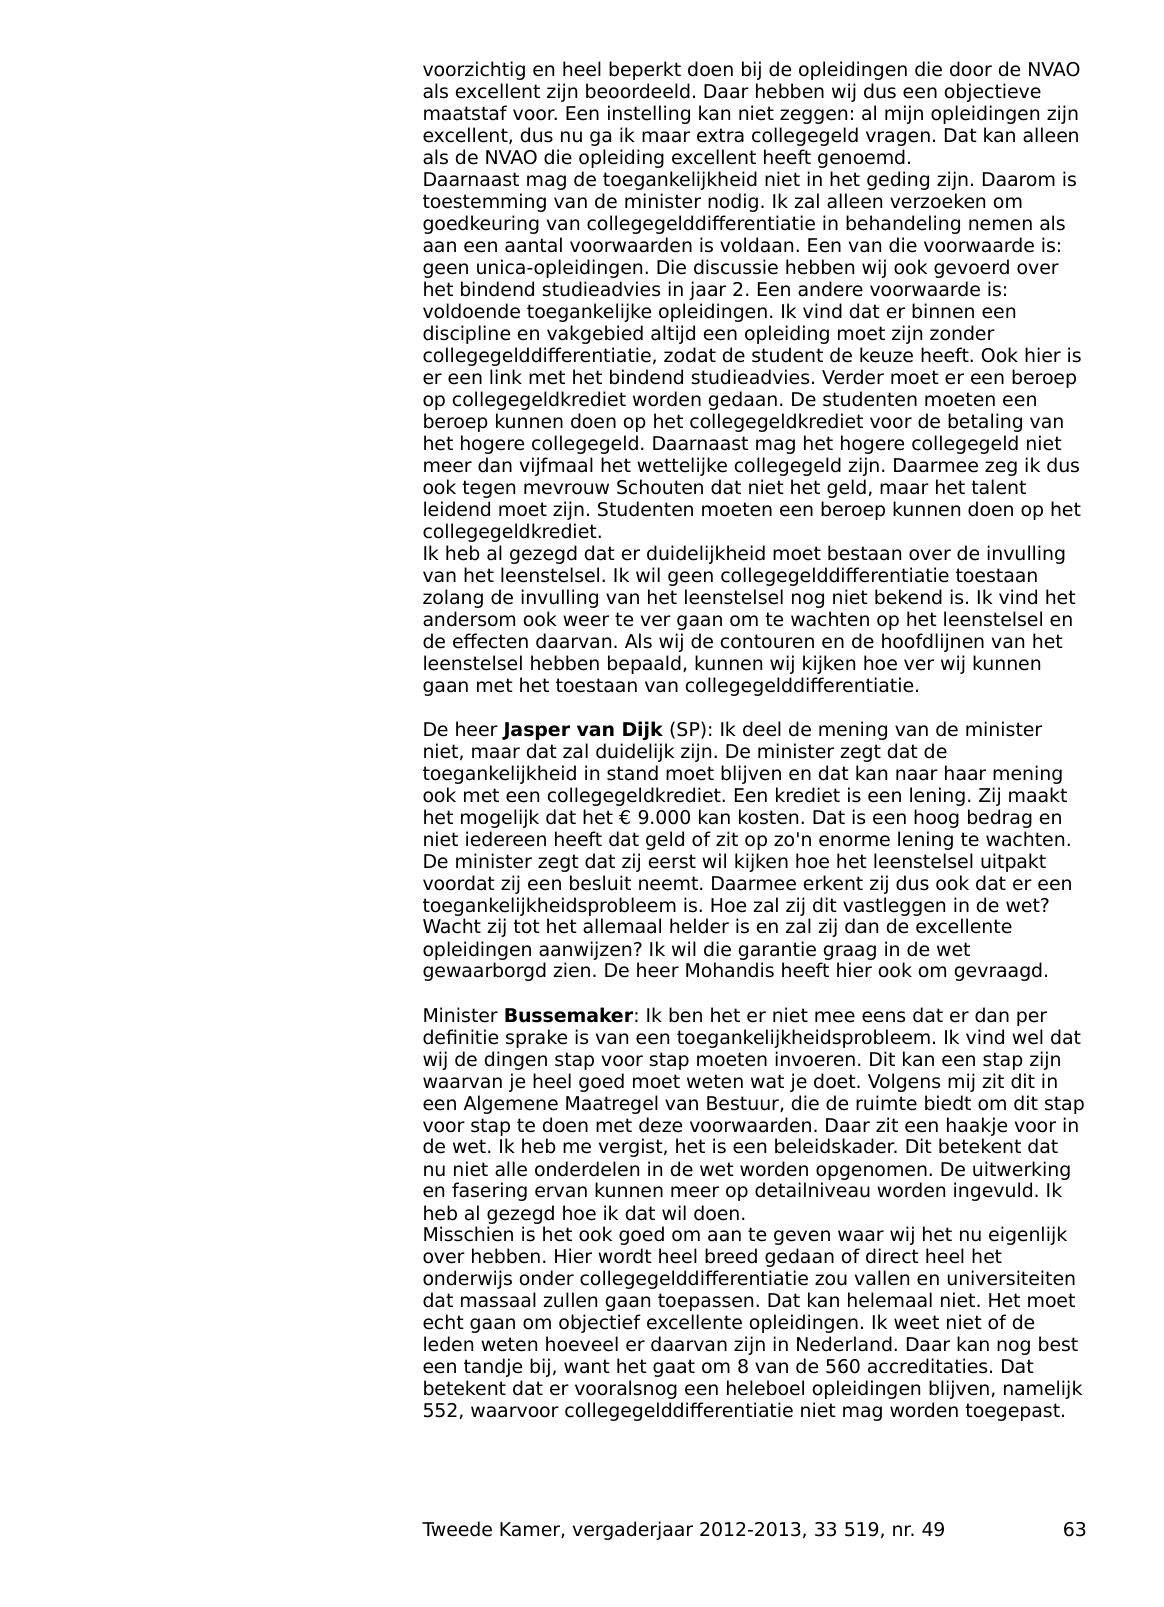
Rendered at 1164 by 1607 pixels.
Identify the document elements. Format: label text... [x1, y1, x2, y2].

text Ik heb al gezegd dat er duidelijkheid moet bestaan over de invulling van het leenstelsel. Ik wil geen collegegelddifferentiatie toestaan zolang de invulling van het leenstelsel nog niet bekend is. Ik vind het andersom ook weer te ver gaan om te wachten op het leenstelsel en de effecten daarvan. Als wij de contouren en de hoofdlijnen van het leenstelsel hebben bepaald, kunnen wij kijken hoe ver wij kunnen gaan met het toestaan van collegegelddifferentiatie. [422, 543, 1087, 696]
text voorzichtig en heel beperkt doen bij de opleidingen die door de NVAO als excellent zijn beoordeeld. Daar hebben wij dus een objectieve maatstaf voor. Een instelling kan niet zeggen: al mijn opleidingen zijn excellent, dus nu ga ik maar extra collegegeld vragen. Dat kan alleen als de NVAO die opleiding excellent heeft genoemd. [422, 59, 1087, 169]
text Minister Bussemaker: Ik ben het er niet mee eens dat er dan per definitie sprake is van een toegankelijkheidsprobleem. Ik vind wel dat wij de dingen stap voor stap moeten invoeren. Dit kan een stap zijn waarvan je heel goed moet weten wat je doet. Volgens mij zit dit in een Algemene Maatregel van Bestuur, die de ruimte biedt om dit stap voor stap te doen met deze voorwaarden. Daar zit een haakje voor in de wet. Ik heb me vergist, het is een beleidskader. Dit betekent dat nu niet alle onderdelen in de wet worden opgenomen. De uitwerking en fasering ervan kunnen meer op detailniveau worden ingevuld. Ik heb al gezegd hoe ik dat wil doen. [422, 1004, 1087, 1224]
text Misschien is het ook goed om aan te geven waar wij het nu eigenlijk over hebben. Hier wordt heel breed gedaan of direct heel het onderwijs onder collegegelddifferentiatie zou vallen en universiteiten dat massaal zullen gaan toepassen. Dat kan helemaal niet. Het moet echt gaan om objectief excellente opleidingen. Ik weet niet of de leden weten hoeveel er daarvan zijn in Nederland. Daar kan nog best een tandje bij, want het gaat om 8 van de 560 accreditaties. Dat betekent dat er vooralsnog een heleboel opleidingen blijven, namelijk 552, waarvoor collegegelddifferentiatie niet mag worden toegepast. [422, 1224, 1087, 1422]
text De heer Jasper van Dijk (SP): Ik deel de mening van de minister niet, maar dat zal duidelijk zijn. De minister zegt dat de toegankelijkheid in stand moet blijven en dat kan naar haar mening ook met een collegegeldkrediet. Een krediet is een lening. Zij maakt het mogelijk dat het € 9.000 kan kosten. Dat is een hoog bedrag en niet iedereen heeft dat geld of zit op zo'n enorme lening te wachten. De minister zegt dat zij eerst wil kijken hoe het leenstelsel uitpakt voordat zij een besluit neemt. Daarmee erkent zij dus ook dat er een toegankelijkheidsprobleem is. Hoe zal zij dit vastleggen in de wet? Wacht zij tot het allemaal helder is en zal zij dan de excellente opleidingen aanwijzen? Ik wil die garantie graag in de wet gewaarborgd zien. De heer Mohandis heeft hier ook om gevraagd. [422, 719, 1087, 982]
text Daarnaast mag de toegankelijkheid niet in het geding zijn. Daarom is toestemming van de minister nodig. Ik zal alleen verzoeken om goedkeuring van collegegelddifferentiatie in behandeling nemen als aan een aantal voorwaarden is voldaan. Een van die voorwaarde is: geen unica-opleidingen. Die discussie hebben wij ook gevoerd over het bindend studieadvies in jaar 2. Een andere voorwaarde is: voldoende toegankelijke opleidingen. Ik vind dat er binnen een discipline en vakgebied altijd een opleiding moet zijn zonder collegegelddifferentiatie, zodat de student de keuze heeft. Ook hier is er een link met het bindend studieadvies. Verder moet er een beroep op collegegeldkrediet worden gedaan. De studenten moeten een beroep kunnen doen op het collegegeldkrediet voor de betaling van het hogere collegegeld. Daarnaast mag het hogere collegegeld niet meer dan vijfmaal het wettelijke collegegeld zijn. Daarmee zeg ik dus ook tegen mevrouw Schouten dat niet het geld, maar het talent leidend moet zijn. Studenten moeten een beroep kunnen doen op het collegegeldkrediet. [422, 169, 1087, 543]
